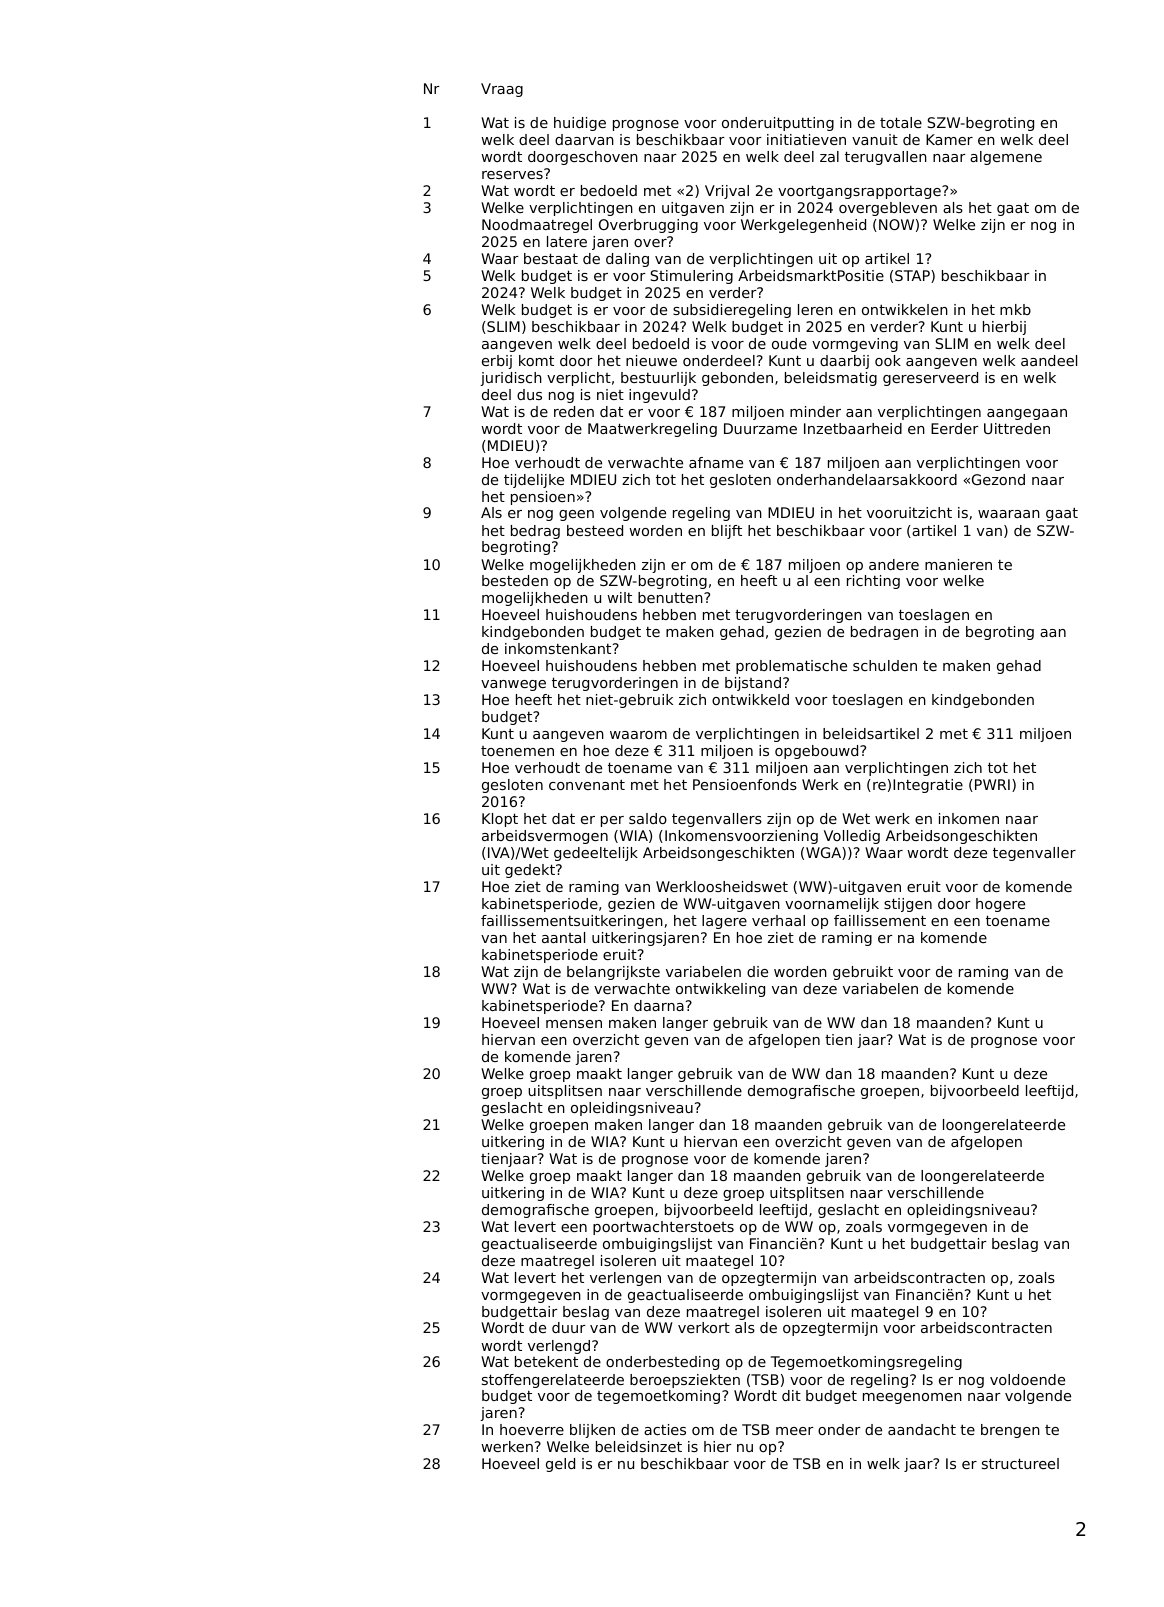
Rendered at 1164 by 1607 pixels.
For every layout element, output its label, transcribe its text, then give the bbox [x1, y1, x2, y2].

table_cell In hoeverre blijken de acties om de TSB meer onder de aandacht te brengen te werken? Welke beleidsinzet is hier nu op? [475, 1422, 1087, 1456]
table_cell Welke mogelijkheden zijn er om de € 187 miljoen op andere manieren te besteden op de SZW-begroting, en heeft u al een richting voor welke mogelijkheden u wilt benutten? [475, 556, 1087, 607]
table_cell Hoeveel mensen maken langer gebruik van de WW dan 18 maanden? Kunt u hiervan een overzicht geven van de afgelopen tien jaar? Wat is de prognose voor de komende jaren? [475, 1015, 1087, 1066]
table_cell 19 [422, 1015, 475, 1066]
table_cell Waar bestaat de daling van de verplichtingen uit op artikel 1? [475, 251, 1087, 268]
table_cell Hoeveel geld is er nu beschikbaar voor de TSB en in welk jaar? Is er structureel [475, 1456, 1087, 1473]
table_header Nr [422, 81, 475, 98]
table_cell Hoe ziet de raming van Werkloosheidswet (WW)-uitgaven eruit voor de komende kabinetsperiode, gezien de WW-uitgaven voornamelijk stijgen door hogere faillissementsuitkeringen, het lagere verhaal op faillissement en een toename van het aantal uitkeringsjaren? En hoe ziet de raming er na komende kabinetsperiode eruit? [475, 879, 1087, 964]
table_cell Welk budget is er voor de subsidieregeling leren en ontwikkelen in het mkb (SLIM) beschikbaar in 2024? Welk budget in 2025 en verder? Kunt u hierbij aangeven welk deel bedoeld is voor de oude vormgeving van SLIM en welk deel erbij komt door het nieuwe onderdeel? Kunt u daarbij ook aangeven welk aandeel juridisch verplicht, bestuurlijk gebonden, beleidsmatig gereserveerd is en welk deel dus nog is niet ingevuld? [475, 302, 1087, 403]
table_cell Wat betekent de onderbesteding op de Tegemoetkomingsregeling stoffengerelateerde beroepsziekten (TSB) voor de regeling? Is er nog voldoende budget voor de tegemoetkoming? Wordt dit budget meegenomen naar volgende jaren? [475, 1354, 1087, 1422]
table_cell 21 [422, 1117, 475, 1168]
table_cell 10 [422, 556, 475, 607]
table_cell 2 [422, 183, 475, 200]
table_cell Wat levert het verlengen van de opzegtermijn van arbeidscontracten op, zoals vormgegeven in de geactualiseerde ombuigingslijst van Financiën? Kunt u het budgettair beslag van deze maatregel isoleren uit maategel 9 en 10? [475, 1270, 1087, 1320]
table_cell Klopt het dat er per saldo tegenvallers zijn op de Wet werk en inkomen naar arbeidsvermogen (WIA) (Inkomensvoorziening Volledig Arbeidsongeschikten (IVA)/Wet gedeeltelijk Arbeidsongeschikten (WGA))? Waar wordt deze tegenvaller uit gedekt? [475, 811, 1087, 879]
table_header Vraag [475, 81, 1087, 98]
table_cell 27 [422, 1422, 475, 1456]
table_cell 5 [422, 268, 475, 302]
table_cell Wat is de reden dat er voor € 187 miljoen minder aan verplichtingen aangegaan wordt voor de Maatwerkregeling Duurzame Inzetbaarheid en Eerder Uittreden (MDIEU)? [475, 404, 1087, 454]
table_cell 8 [422, 455, 475, 505]
table_cell Welke groep maakt langer gebruik van de WW dan 18 maanden? Kunt u deze groep uitsplitsen naar verschillende demografische groepen, bijvoorbeeld leeftijd, geslacht en opleidingsniveau? [475, 1066, 1087, 1117]
table_cell 7 [422, 404, 475, 454]
table_cell Hoeveel huishoudens hebben met terugvorderingen van toeslagen en kindgebonden budget te maken gehad, gezien de bedragen in de begroting aan de inkomstenkant? [475, 607, 1087, 658]
table_cell 9 [422, 505, 475, 556]
table_cell [475, 98, 1087, 115]
table_cell 15 [422, 760, 475, 811]
table_cell 25 [422, 1320, 475, 1354]
table_cell 16 [422, 811, 475, 879]
table_cell Als er nog geen volgende regeling van MDIEU in het vooruitzicht is, waaraan gaat het bedrag besteed worden en blijft het beschikbaar voor (artikel 1 van) de SZW-begroting? [475, 505, 1087, 556]
table_cell 20 [422, 1066, 475, 1117]
table_cell Wat levert een poortwachterstoets op de WW op, zoals vormgegeven in de geactualiseerde ombuigingslijst van Financiën? Kunt u het budgettair beslag van deze maatregel isoleren uit maategel 10? [475, 1219, 1087, 1269]
table_cell Welke groep maakt langer dan 18 maanden gebruik van de loongerelateerde uitkering in de WIA? Kunt u deze groep uitsplitsen naar verschillende demografische groepen, bijvoorbeeld leeftijd, geslacht en opleidingsniveau? [475, 1168, 1087, 1218]
table_cell Wat is de huidige prognose voor onderuitputting in de totale SZW-begroting en welk deel daarvan is beschikbaar voor initiatieven vanuit de Kamer en welk deel wordt doorgeschoven naar 2025 en welk deel zal terugvallen naar algemene reserves? [475, 115, 1087, 183]
table_cell 6 [422, 302, 475, 403]
table_cell 4 [422, 251, 475, 268]
table_cell 17 [422, 879, 475, 964]
table_cell Hoeveel huishoudens hebben met problematische schulden te maken gehad vanwege terugvorderingen in de bijstand? [475, 658, 1087, 692]
table_cell Welk budget is er voor Stimulering ArbeidsmarktPositie (STAP) beschikbaar in 2024? Welk budget in 2025 en verder? [475, 268, 1087, 302]
table_cell 13 [422, 692, 475, 726]
table_cell 14 [422, 726, 475, 760]
table_cell 26 [422, 1354, 475, 1422]
table_cell Welke groepen maken langer dan 18 maanden gebruik van de loongerelateerde uitkering in de WIA? Kunt u hiervan een overzicht geven van de afgelopen tienjaar? Wat is de prognose voor de komende jaren? [475, 1117, 1087, 1168]
table_cell 12 [422, 658, 475, 692]
table_cell 11 [422, 607, 475, 658]
table_cell Hoe heeft het niet-gebruik zich ontwikkeld voor toeslagen en kindgebonden budget? [475, 692, 1087, 726]
table_cell 1 [422, 115, 475, 183]
table_cell 24 [422, 1270, 475, 1320]
table_cell Wordt de duur van de WW verkort als de opzegtermijn voor arbeidscontracten wordt verlengd? [475, 1320, 1087, 1354]
table_cell Kunt u aangeven waarom de verplichtingen in beleidsartikel 2 met € 311 miljoen toenemen en hoe deze € 311 miljoen is opgebouwd? [475, 726, 1087, 760]
table_cell 28 [422, 1456, 475, 1473]
table_cell Hoe verhoudt de verwachte afname van € 187 miljoen aan verplichtingen voor de tijdelijke MDIEU zich tot het gesloten onderhandelaarsakkoord «Gezond naar het pensioen»? [475, 455, 1087, 505]
table_cell 18 [422, 964, 475, 1015]
table_cell Welke verplichtingen en uitgaven zijn er in 2024 overgebleven als het gaat om de Noodmaatregel Overbrugging voor Werkgelegenheid (NOW)? Welke zijn er nog in 2025 en latere jaren over? [475, 200, 1087, 251]
table_cell Wat zijn de belangrijkste variabelen die worden gebruikt voor de raming van de WW? Wat is de verwachte ontwikkeling van deze variabelen de komende kabinetsperiode? En daarna? [475, 964, 1087, 1015]
table_cell 3 [422, 200, 475, 251]
table_cell Hoe verhoudt de toename van € 311 miljoen aan verplichtingen zich tot het gesloten convenant met het Pensioenfonds Werk en (re)Integratie (PWRI) in 2016? [475, 760, 1087, 811]
table_cell 22 [422, 1168, 475, 1218]
table_cell [422, 98, 475, 115]
table_cell Wat wordt er bedoeld met «2) Vrijval 2e voortgangsrapportage?» [475, 183, 1087, 200]
table_cell 23 [422, 1219, 475, 1269]
